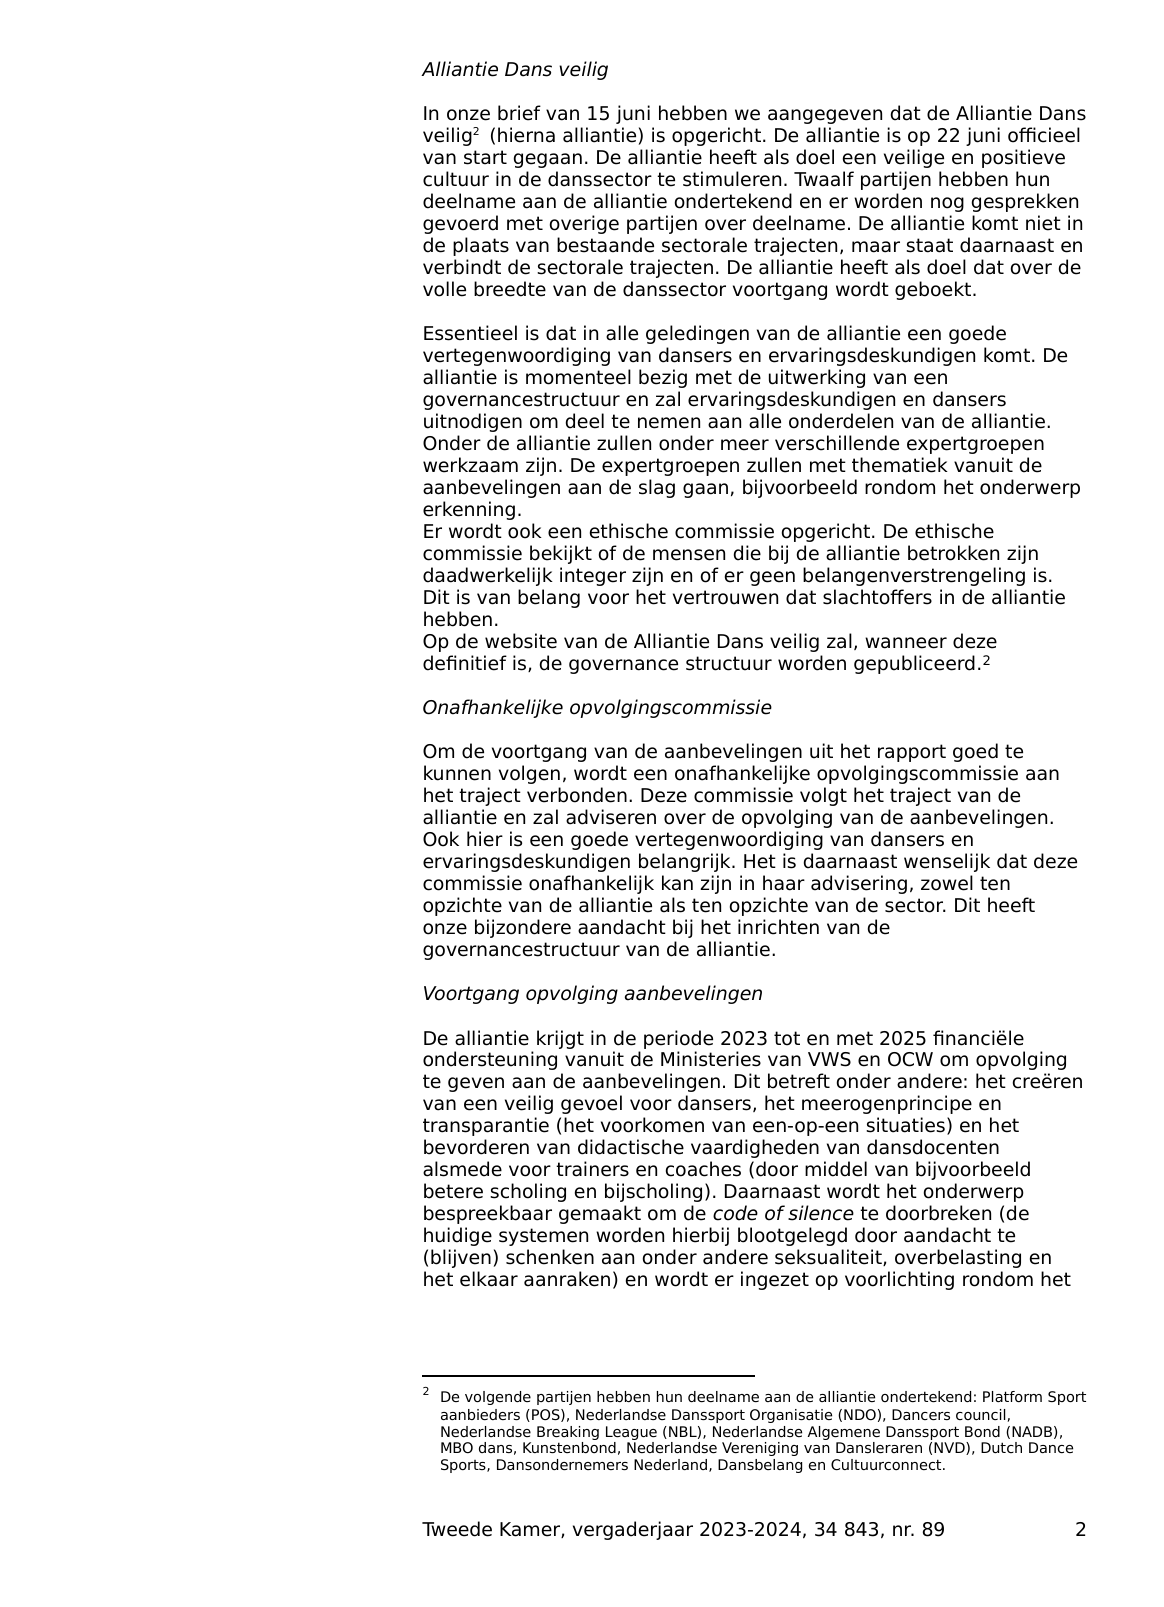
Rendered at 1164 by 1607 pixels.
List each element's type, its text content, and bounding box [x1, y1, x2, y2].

text Om de voortgang van de aanbevelingen uit het rapport goed te kunnen volgen, wordt een onafhankelijke opvolgingscommissie aan het traject verbonden. Deze commissie volgt het traject van de alliantie en zal adviseren over de opvolging van de aanbevelingen. Ook hier is een goede vertegenwoordiging van dansers en ervaringsdeskundigen belangrijk. Het is daarnaast wenselijk dat deze commissie onafhankelijk kan zijn in haar advisering, zowel ten opzichte van de alliantie als ten opzichte van de sector. Dit heeft onze bijzondere aandacht bij het inrichten van de governancestructuur van de alliantie. [422, 741, 1087, 961]
subtitle Voortgang opvolging aanbevelingen [422, 983, 1087, 1005]
text In onze brief van 15 juni hebben we aangegeven dat de Alliantie Dans veilig (hierna alliantie) is opgericht. De alliantie is op 22 juni officieel van start gegaan. De alliantie heeft als doel een veilige en positieve cultuur in de danssector te stimuleren. Twaalf partijen hebben hun deelname aan de alliantie ondertekend en er worden nog gesprekken gevoerd met overige partijen over deelname. De alliantie komt niet in de plaats van bestaande sectorale trajecten, maar staat daarnaast en verbindt de sectorale trajecten. De alliantie heeft als doel dat over de volle breedte van de danssector voortgang wordt geboekt. [422, 103, 1087, 301]
subtitle Alliantie Dans veilig [422, 59, 1087, 81]
text Er wordt ook een ethische commissie opgericht. De ethische commissie bekijkt of de mensen die bij de alliantie betrokken zijn daadwerkelijk integer zijn en of er geen belangenverstrengeling is. Dit is van belang voor het vertrouwen dat slachtoffers in de alliantie hebben. [422, 521, 1087, 631]
text Essentieel is dat in alle geledingen van de alliantie een goede vertegenwoordiging van dansers en ervaringsdeskundigen komt. De alliantie is momenteel bezig met de uitwerking van een governancestructuur en zal ervaringsdeskundigen en dansers uitnodigen om deel te nemen aan alle onderdelen van de alliantie. [422, 323, 1087, 433]
text Onder de alliantie zullen onder meer verschillende expertgroepen werkzaam zijn. De expertgroepen zullen met thematiek vanuit de aanbevelingen aan de slag gaan, bijvoorbeeld rondom het onderwerp erkenning. [422, 433, 1087, 521]
text De volgende partijen hebben hun deelname aan de alliantie ondertekend: Platform Sport aanbieders (POS), Nederlandse Danssport Organisatie (NDO), Dancers council, Nederlandse Breaking League (NBL), Nederlandse Algemene Danssport Bond (NADB), MBO dans, Kunstenbond, Nederlandse Vereniging van Dansleraren (NVD), Dutch Dance Sports, Dansondernemers Nederland, Dansbelang en Cultuurconnect. [422, 1385, 1087, 1474]
subtitle Onafhankelijke opvolgingscommissie [422, 697, 1087, 719]
text De alliantie krijgt in de periode 2023 tot en met 2025 financiële ondersteuning vanuit de Ministeries van VWS en OCW om opvolging te geven aan de aanbevelingen. Dit betreft onder andere: het creëren van een veilig gevoel voor dansers, het meerogenprincipe en transparantie (het voorkomen van een-op-een situaties) en het bevorderen van didactische vaardigheden van dansdocenten alsmede voor trainers en coaches (door middel van bijvoorbeeld betere scholing en bijscholing). Daarnaast wordt het onderwerp bespreekbaar gemaakt om de code of silence te doorbreken (de huidige systemen worden hierbij blootgelegd door aandacht te (blijven) schenken aan onder andere seksualiteit, overbelasting en het elkaar aanraken) en wordt er ingezet op voorlichting rondom het [422, 1027, 1087, 1291]
text Op de website van de Alliantie Dans veilig zal, wanneer deze definitief is, de governance structuur worden gepubliceerd.2 [422, 631, 1087, 675]
